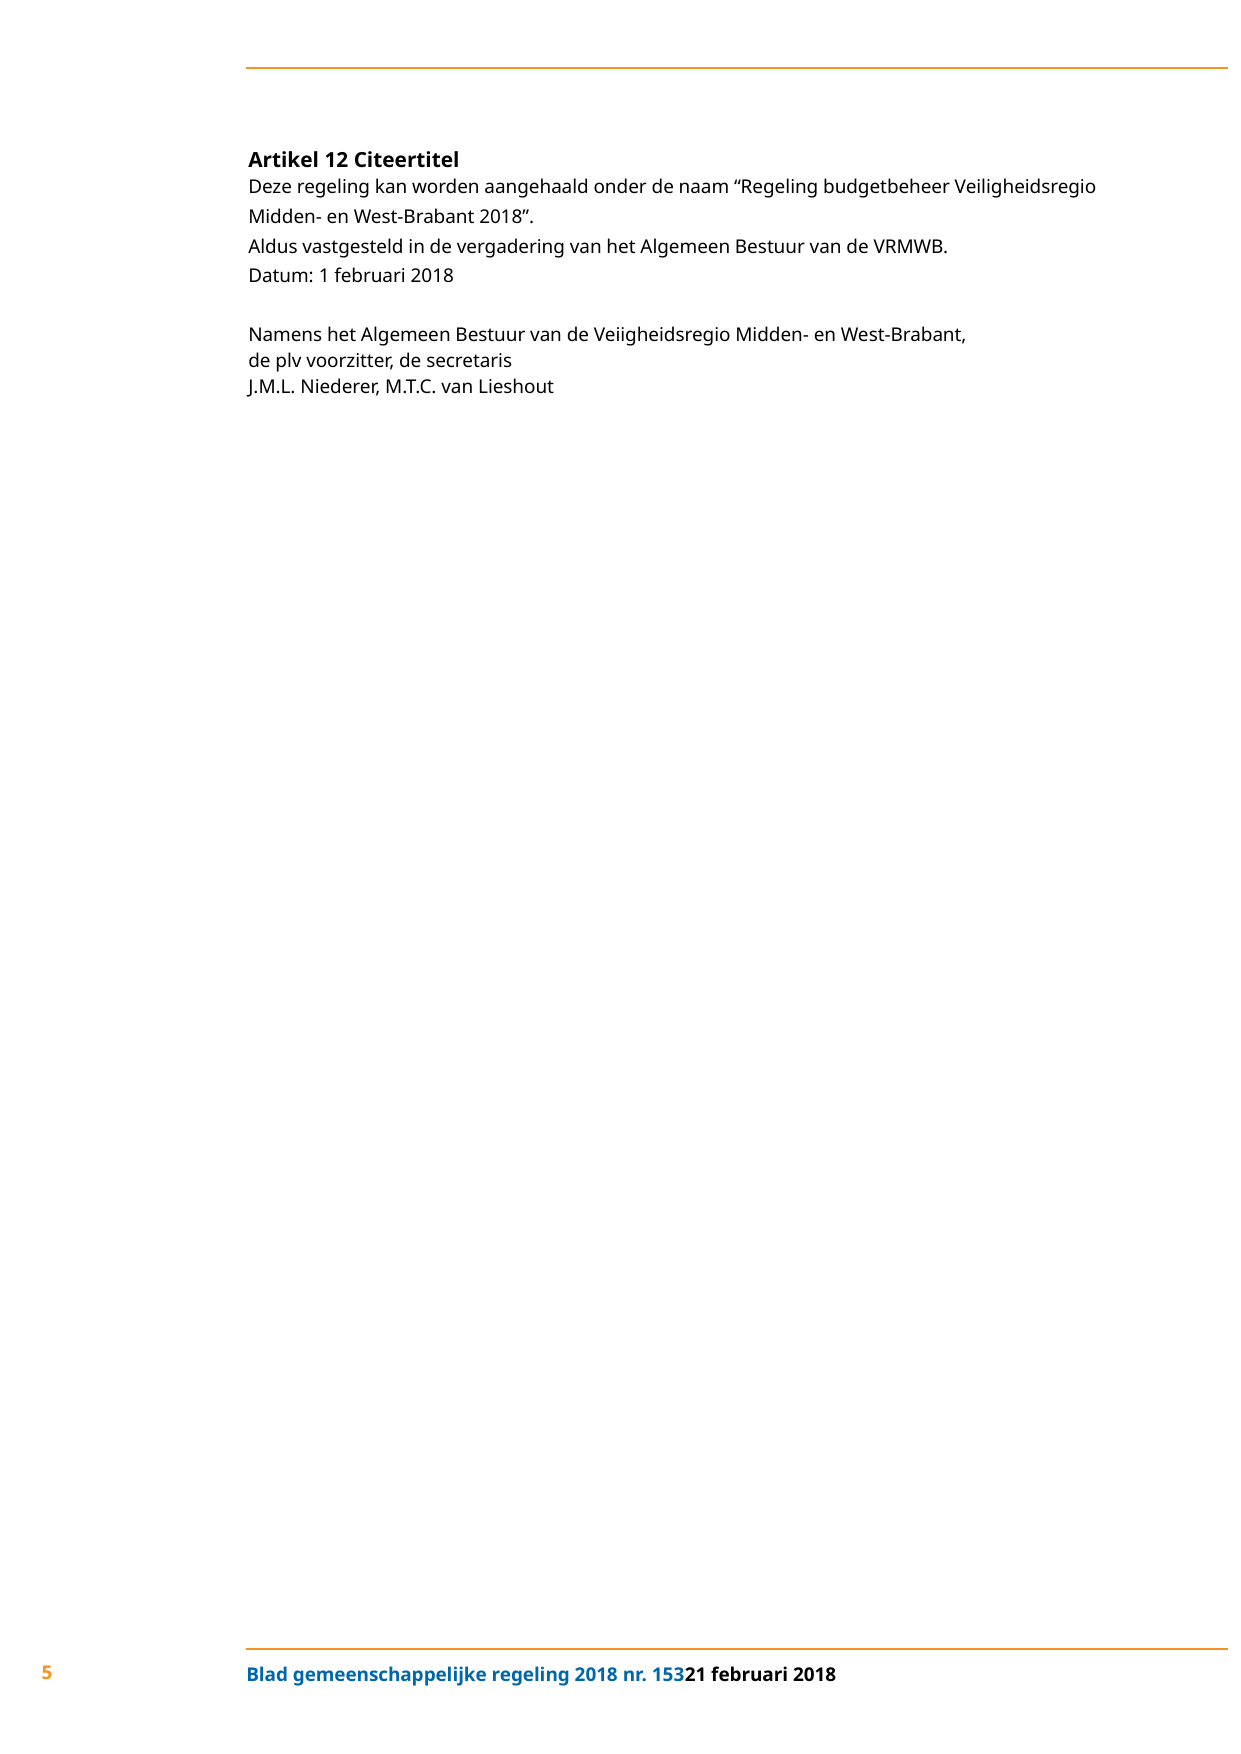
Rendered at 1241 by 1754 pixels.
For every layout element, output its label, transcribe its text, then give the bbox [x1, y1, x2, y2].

text Deze regeling kan worden aangehaald onder de naam “Regeling budgetbeheer Veiligheidsregio Midden- en West-Brabant 2018”. [248, 174, 1152, 229]
text Namens het Algemeen Bestuur van de Veiigheidsregio Midden- en West-Brabant, [248, 322, 1152, 347]
text Aldus vastgesteld in de vergadering van het Algemeen Bestuur van de VRMWB. [248, 233, 1152, 258]
text de plv voorzitter, de secretaris [248, 347, 1152, 373]
text Artikel 12 Citeertitel [248, 145, 1152, 174]
picture [41, 47, 231, 172]
text Datum: 1 februari 2018 [248, 262, 1152, 288]
text J.M.L. Niederer, M.T.C. van Lieshout [248, 373, 1152, 399]
